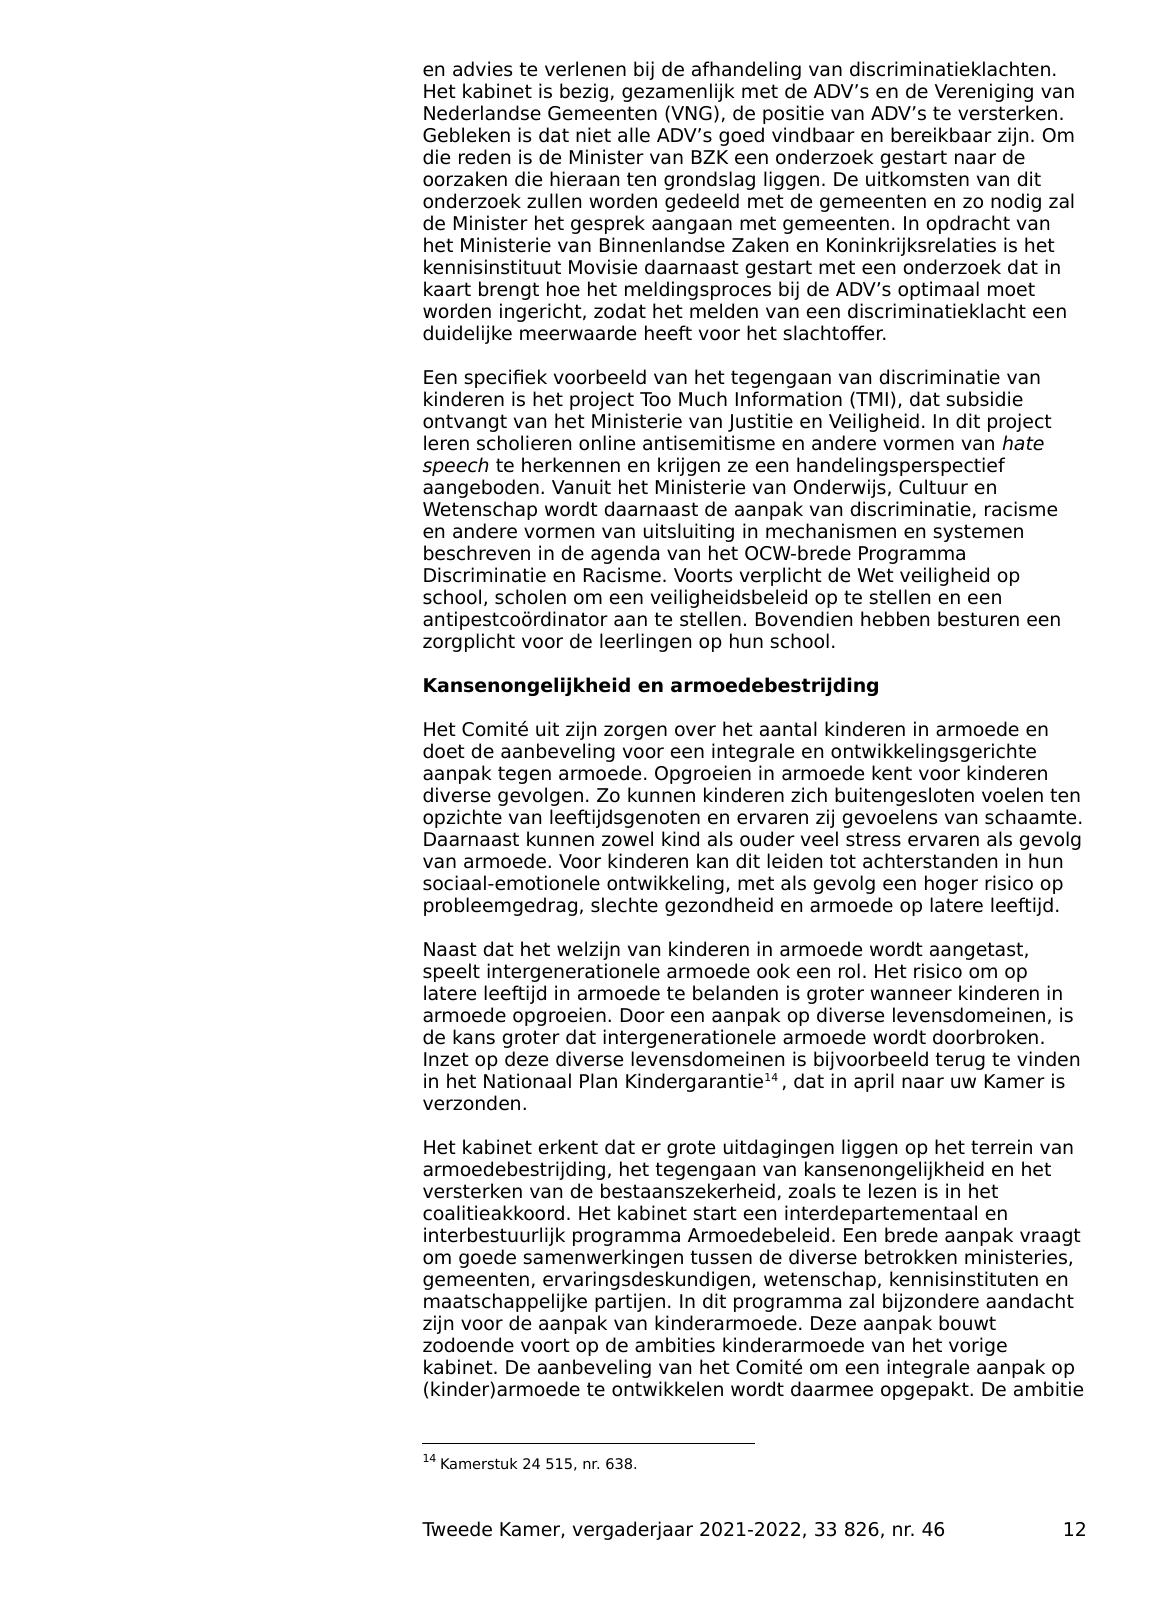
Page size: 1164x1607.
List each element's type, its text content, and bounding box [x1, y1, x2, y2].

text Het kabinet erkent dat er grote uitdagingen liggen op het terrein van armoedebestrijding, het tegengaan van kansenongelijkheid en het versterken van de bestaanszekerheid, zoals te lezen is in het coalitieakkoord. Het kabinet start een interdepartementaal en interbestuurlijk programma Armoedebeleid. Een brede aanpak vraagt om goede samenwerkingen tussen de diverse betrokken ministeries, gemeenten, ervaringsdeskundigen, wetenschap, kennisinstituten en maatschappelijke partijen. In dit programma zal bijzondere aandacht zijn voor de aanpak van kinderarmoede. Deze aanpak bouwt zodoende voort op de ambities kinderarmoede van het vorige kabinet. De aanbeveling van het Comité om een integrale aanpak op (kinder)armoede te ontwikkelen wordt daarmee opgepakt. De ambitie [422, 1137, 1087, 1401]
text Een specifiek voorbeeld van het tegengaan van discriminatie van kinderen is het project Too Much Information (TMI), dat subsidie ontvangt van het Ministerie van Justitie en Veiligheid. In dit project leren scholieren online antisemitisme en andere vormen van hate speech te herkennen en krijgen ze een handelingsperspectief aangeboden. Vanuit het Ministerie van Onderwijs, Cultuur en Wetenschap wordt daarnaast de aanpak van discriminatie, racisme en andere vormen van uitsluiting in mechanismen en systemen beschreven in de agenda van het OCW-brede Programma Discriminatie en Racisme. Voorts verplicht de Wet veiligheid op school, scholen om een veiligheidsbeleid op te stellen en een antipestcoördinator aan te stellen. Bovendien hebben besturen een zorgplicht voor de leerlingen op hun school. [422, 367, 1087, 653]
text Het Comité uit zijn zorgen over het aantal kinderen in armoede en doet de aanbeveling voor een integrale en ontwikkelingsgerichte aanpak tegen armoede. Opgroeien in armoede kent voor kinderen diverse gevolgen. Zo kunnen kinderen zich buitengesloten voelen ten opzichte van leeftijdsgenoten en ervaren zij gevoelens van schaamte. Daarnaast kunnen zowel kind als ouder veel stress ervaren als gevolg van armoede. Voor kinderen kan dit leiden tot achterstanden in hun sociaal-emotionele ontwikkeling, met als gevolg een hoger risico op probleemgedrag, slechte gezondheid en armoede op latere leeftijd. [422, 719, 1087, 917]
subtitle Kansenongelijkheid en armoedebestrijding [422, 675, 1087, 697]
text Naast dat het welzijn van kinderen in armoede wordt aangetast, speelt intergenerationele armoede ook een rol. Het risico om op latere leeftijd in armoede te belanden is groter wanneer kinderen in armoede opgroeien. Door een aanpak op diverse levensdomeinen, is de kans groter dat intergenerationele armoede wordt doorbroken. Inzet op deze diverse levensdomeinen is bijvoorbeeld terug te vinden in het Nationaal Plan Kindergarantie, dat in april naar uw Kamer is verzonden. [422, 939, 1087, 1115]
text en advies te verlenen bij de afhandeling van discriminatieklachten. Het kabinet is bezig, gezamenlijk met de ADV’s en de Vereniging van Nederlandse Gemeenten (VNG), de positie van ADV’s te versterken. Gebleken is dat niet alle ADV’s goed vindbaar en bereikbaar zijn. Om die reden is de Minister van BZK een onderzoek gestart naar de oorzaken die hieraan ten grondslag liggen. De uitkomsten van dit onderzoek zullen worden gedeeld met de gemeenten en zo nodig zal de Minister het gesprek aangaan met gemeenten. In opdracht van het Ministerie van Binnenlandse Zaken en Koninkrijksrelaties is het kennisinstituut Movisie daarnaast gestart met een onderzoek dat in kaart brengt hoe het meldingsproces bij de ADV’s optimaal moet worden ingericht, zodat het melden van een discriminatieklacht een duidelijke meerwaarde heeft voor het slachtoffer. [422, 59, 1087, 345]
text Kamerstuk 24 515, nr. 638. [422, 1452, 1087, 1474]
